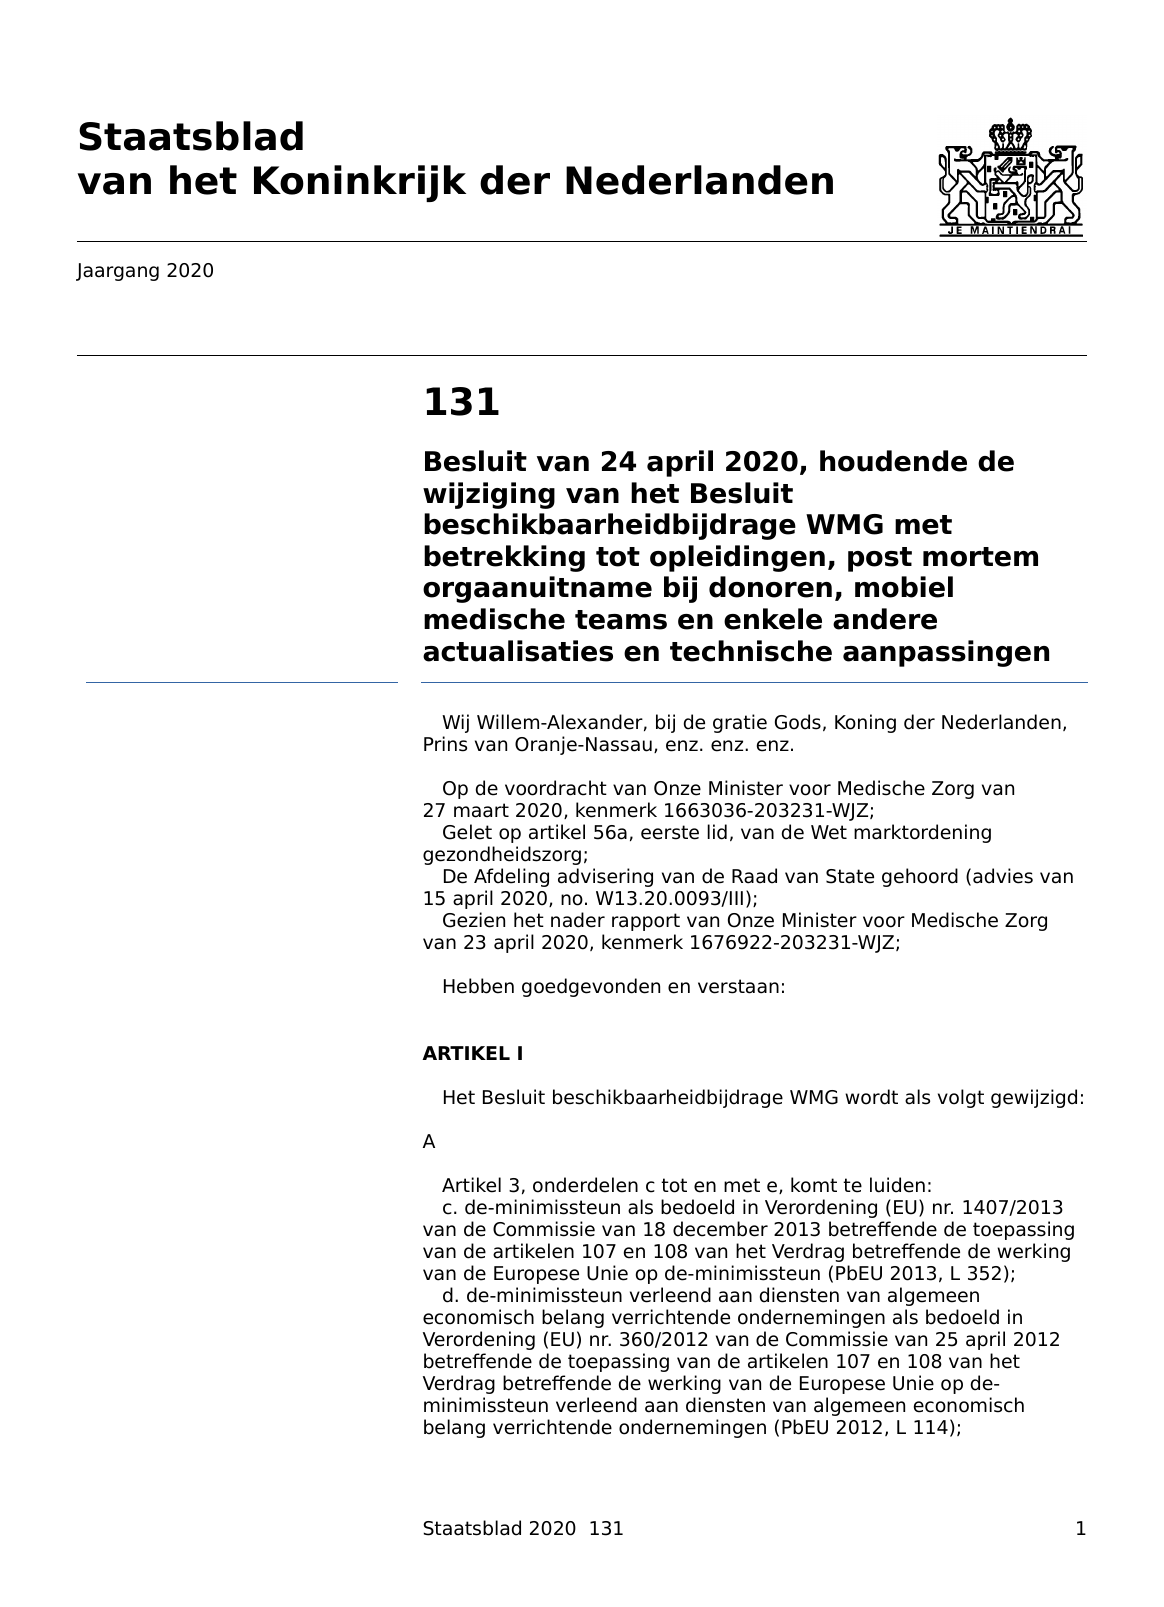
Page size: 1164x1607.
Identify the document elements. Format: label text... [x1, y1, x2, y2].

text Gelet op artikel 56a, eerste lid, van de Wet marktordening gezondheidszorg; [422, 822, 1087, 866]
text Wij Willem-Alexander, bij de gratie Gods, Koning der Nederlanden, Prins van Oranje-Nassau, enz. enz. enz. [422, 712, 1087, 756]
subtitle 131 [422, 381, 1087, 424]
text Hebben goedgevonden en verstaan: [422, 976, 1087, 998]
picture [936, 115, 1087, 240]
table_header Staatsblad van het Koninkrijk der Nederlanden [77, 100, 886, 241]
subtitle ARTIKEL I [422, 1042, 1087, 1064]
text c. de-minimissteun als bedoeld in Verordening (EU) nr. 1407/2013 van de Commissie van 18 december 2013 betreffende de toepassing van de artikelen 107 en 108 van het Verdrag betreffende de werking van de Europese Unie op de-minimissteun (PbEU 2013, L 352); [422, 1197, 1087, 1285]
text Op de voordracht van Onze Minister voor Medische Zorg van 27 maart 2020, kenmerk 1663036-203231-WJZ; [422, 778, 1087, 822]
text Artikel 3, onderdelen c tot en met e, komt te luiden: [422, 1175, 1087, 1197]
table_header [886, 100, 1087, 241]
table_cell Jaargang 2020 [77, 242, 1087, 355]
text Gezien het nader rapport van Onze Minister voor Medische Zorg van 23 april 2020, kenmerk 1676922-203231-WJZ; [422, 910, 1087, 954]
text Het Besluit beschikbaarheidbijdrage WMG wordt als volgt gewijzigd: [422, 1087, 1087, 1108]
text d. de-minimissteun verleend aan diensten van algemeen economisch belang verrichtende ondernemingen als bedoeld in Verordening (EU) nr. 360/2012 van de Commissie van 25 april 2012 betreffende de toepassing van de artikelen 107 en 108 van het Verdrag betreffende de werking van de Europese Unie op de-minimissteun verleend aan diensten van algemeen economisch belang verrichtende ondernemingen (PbEU 2012, L 114); [422, 1285, 1087, 1439]
text A [422, 1131, 1087, 1153]
text Besluit van 24 april 2020, houdende de wijziging van het Besluit beschikbaarheidbijdrage WMG met betrekking tot opleidingen, post mortem orgaanuitname bij donoren, mobiel medische teams en enkele andere actualisaties en technische aanpassingen [422, 447, 1087, 667]
text De Afdeling advisering van de Raad van State gehoord (advies van 15 april 2020, no. W13.20.0093/III); [422, 866, 1087, 910]
